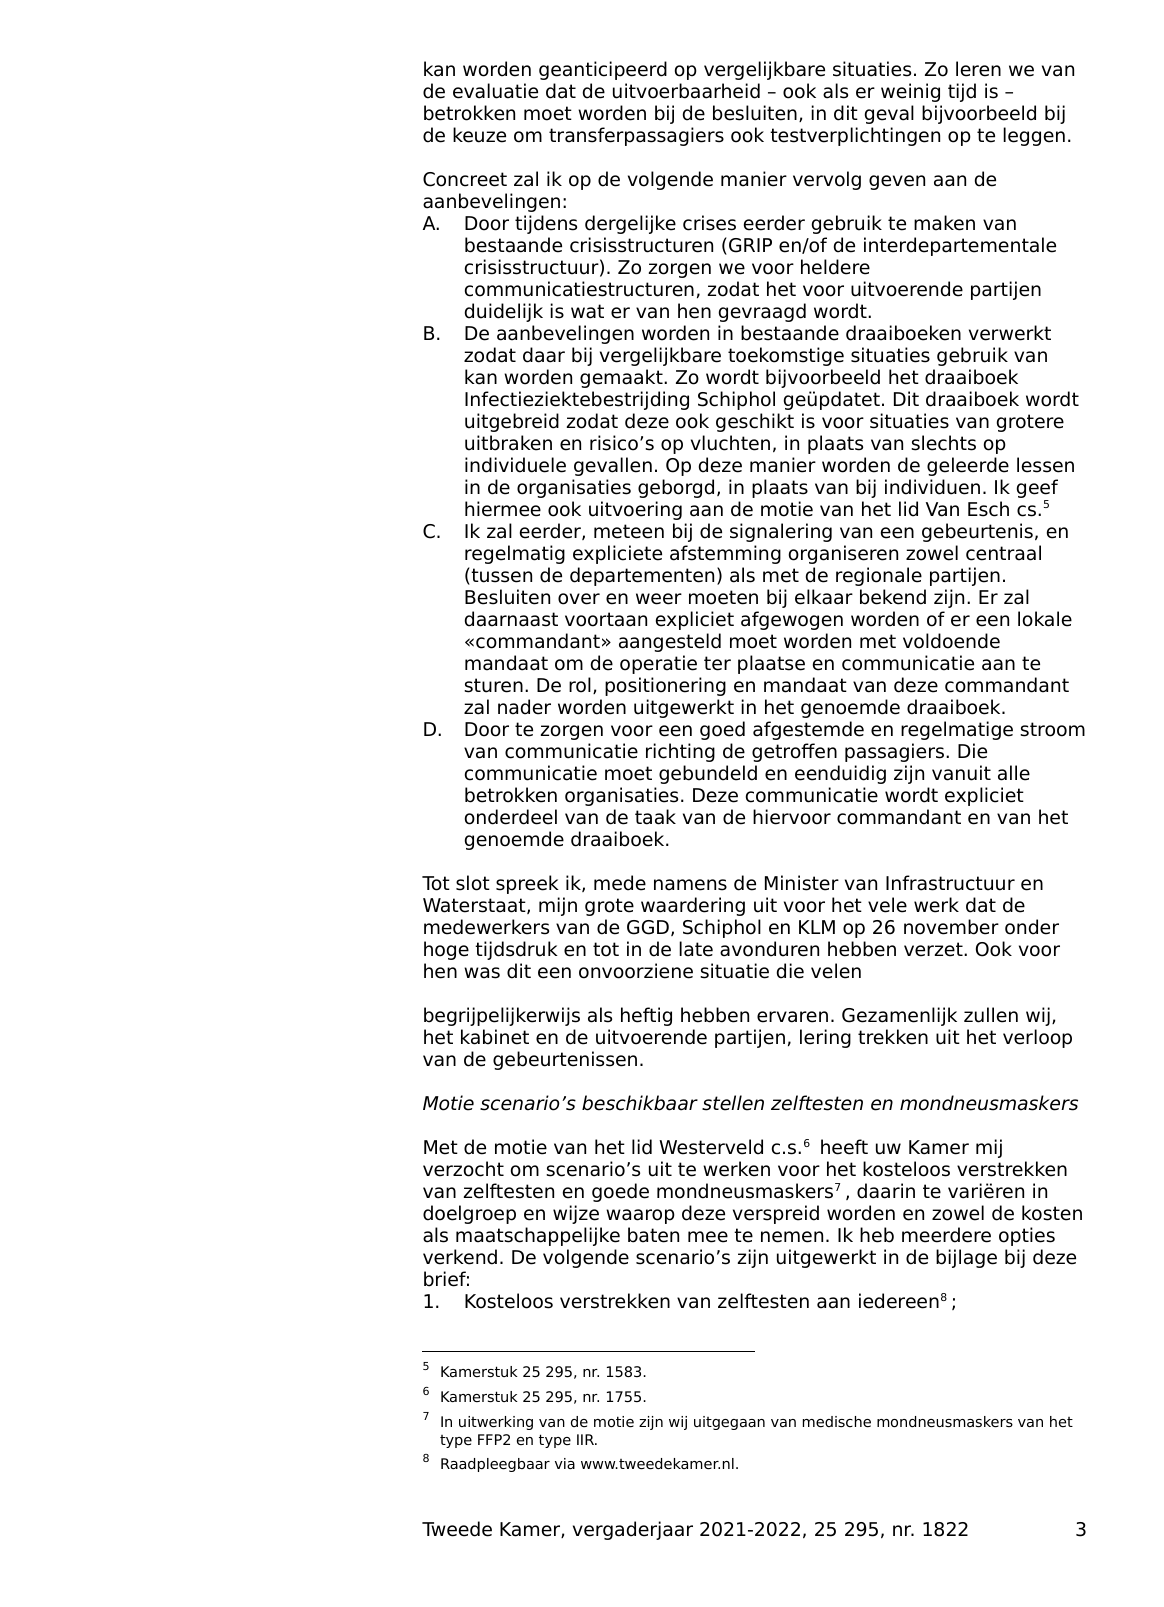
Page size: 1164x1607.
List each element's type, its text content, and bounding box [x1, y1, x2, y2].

text C. Ik zal eerder, meteen bij de signalering van een gebeurtenis, en regelmatig expliciete afstemming organiseren zowel centraal (tussen de departementen) als met de regionale partijen. Besluiten over en weer moeten bij elkaar bekend zijn. Er zal daarnaast voortaan expliciet afgewogen worden of er een lokale «commandant» aangesteld moet worden met voldoende mandaat om de operatie ter plaatse en communicatie aan te sturen. De rol, positionering en mandaat van deze commandant zal nader worden uitgewerkt in het genoemde draaiboek. [422, 521, 1087, 719]
text In uitwerking van de motie zijn wij uitgegaan van medische mondneusmaskers van het type FFP2 en type IIR. [422, 1410, 1087, 1449]
text Kamerstuk 25 295, nr. 1583. [422, 1360, 1087, 1382]
text Concreet zal ik op de volgende manier vervolg geven aan de aanbevelingen: [422, 169, 1087, 213]
subtitle Motie scenario’s beschikbaar stellen zelftesten en mondneusmaskers [422, 1093, 1087, 1115]
text kan worden geanticipeerd op vergelijkbare situaties. Zo leren we van de evaluatie dat de uitvoerbaarheid – ook als er weinig tijd is – betrokken moet worden bij de besluiten, in dit geval bijvoorbeeld bij de keuze om transferpassagiers ook testverplichtingen op te leggen. [422, 59, 1087, 147]
text D. Door te zorgen voor een goed afgestemde en regelmatige stroom van communicatie richting de getroffen passagiers. Die communicatie moet gebundeld en eenduidig zijn vanuit alle betrokken organisaties. Deze communicatie wordt expliciet onderdeel van de taak van de hiervoor commandant en van het genoemde draaiboek. [422, 719, 1087, 851]
text Tot slot spreek ik, mede namens de Minister van Infrastructuur en Waterstaat, mijn grote waardering uit voor het vele werk dat de medewerkers van de GGD, Schiphol en KLM op 26 november onder hoge tijdsdruk en tot in de late avonduren hebben verzet. Ook voor hen was dit een onvoorziene situatie die velen [422, 873, 1087, 983]
text begrijpelijkerwijs als heftig hebben ervaren. Gezamenlijk zullen wij, het kabinet en de uitvoerende partijen, lering trekken uit het verloop van de gebeurtenissen. [422, 1005, 1087, 1071]
text B. De aanbevelingen worden in bestaande draaiboeken verwerkt zodat daar bij vergelijkbare toekomstige situaties gebruik van kan worden gemaakt. Zo wordt bijvoorbeeld het draaiboek Infectieziektebestrijding Schiphol geüpdatet. Dit draaiboek wordt uitgebreid zodat deze ook geschikt is voor situaties van grotere uitbraken en risico’s op vluchten, in plaats van slechts op individuele gevallen. Op deze manier worden de geleerde lessen in de organisaties geborgd, in plaats van bij individuen. Ik geef hiermee ook uitvoering aan de motie van het lid Van Esch cs. [422, 323, 1087, 521]
text 1. Kosteloos verstrekken van zelftesten aan iedereen; [422, 1291, 1087, 1313]
text Met de motie van het lid Westerveld c.s. heeft uw Kamer mij verzocht om scenario’s uit te werken voor het kosteloos verstrekken van zelftesten en goede mondneusmaskers, daarin te variëren in doelgroep en wijze waarop deze verspreid worden en zowel de kosten als maatschappelijke baten mee te nemen. Ik heb meerdere opties verkend. De volgende scenario’s zijn uitgewerkt in de bijlage bij deze brief: [422, 1137, 1087, 1291]
text Kamerstuk 25 295, nr. 1755. [422, 1385, 1087, 1407]
text Raadpleegbaar via www.tweedekamer.nl. [422, 1452, 1087, 1474]
text A. Door tijdens dergelijke crises eerder gebruik te maken van bestaande crisisstructuren (GRIP en/of de interdepartementale crisisstructuur). Zo zorgen we voor heldere communicatiestructuren, zodat het voor uitvoerende partijen duidelijk is wat er van hen gevraagd wordt. [422, 213, 1087, 323]
